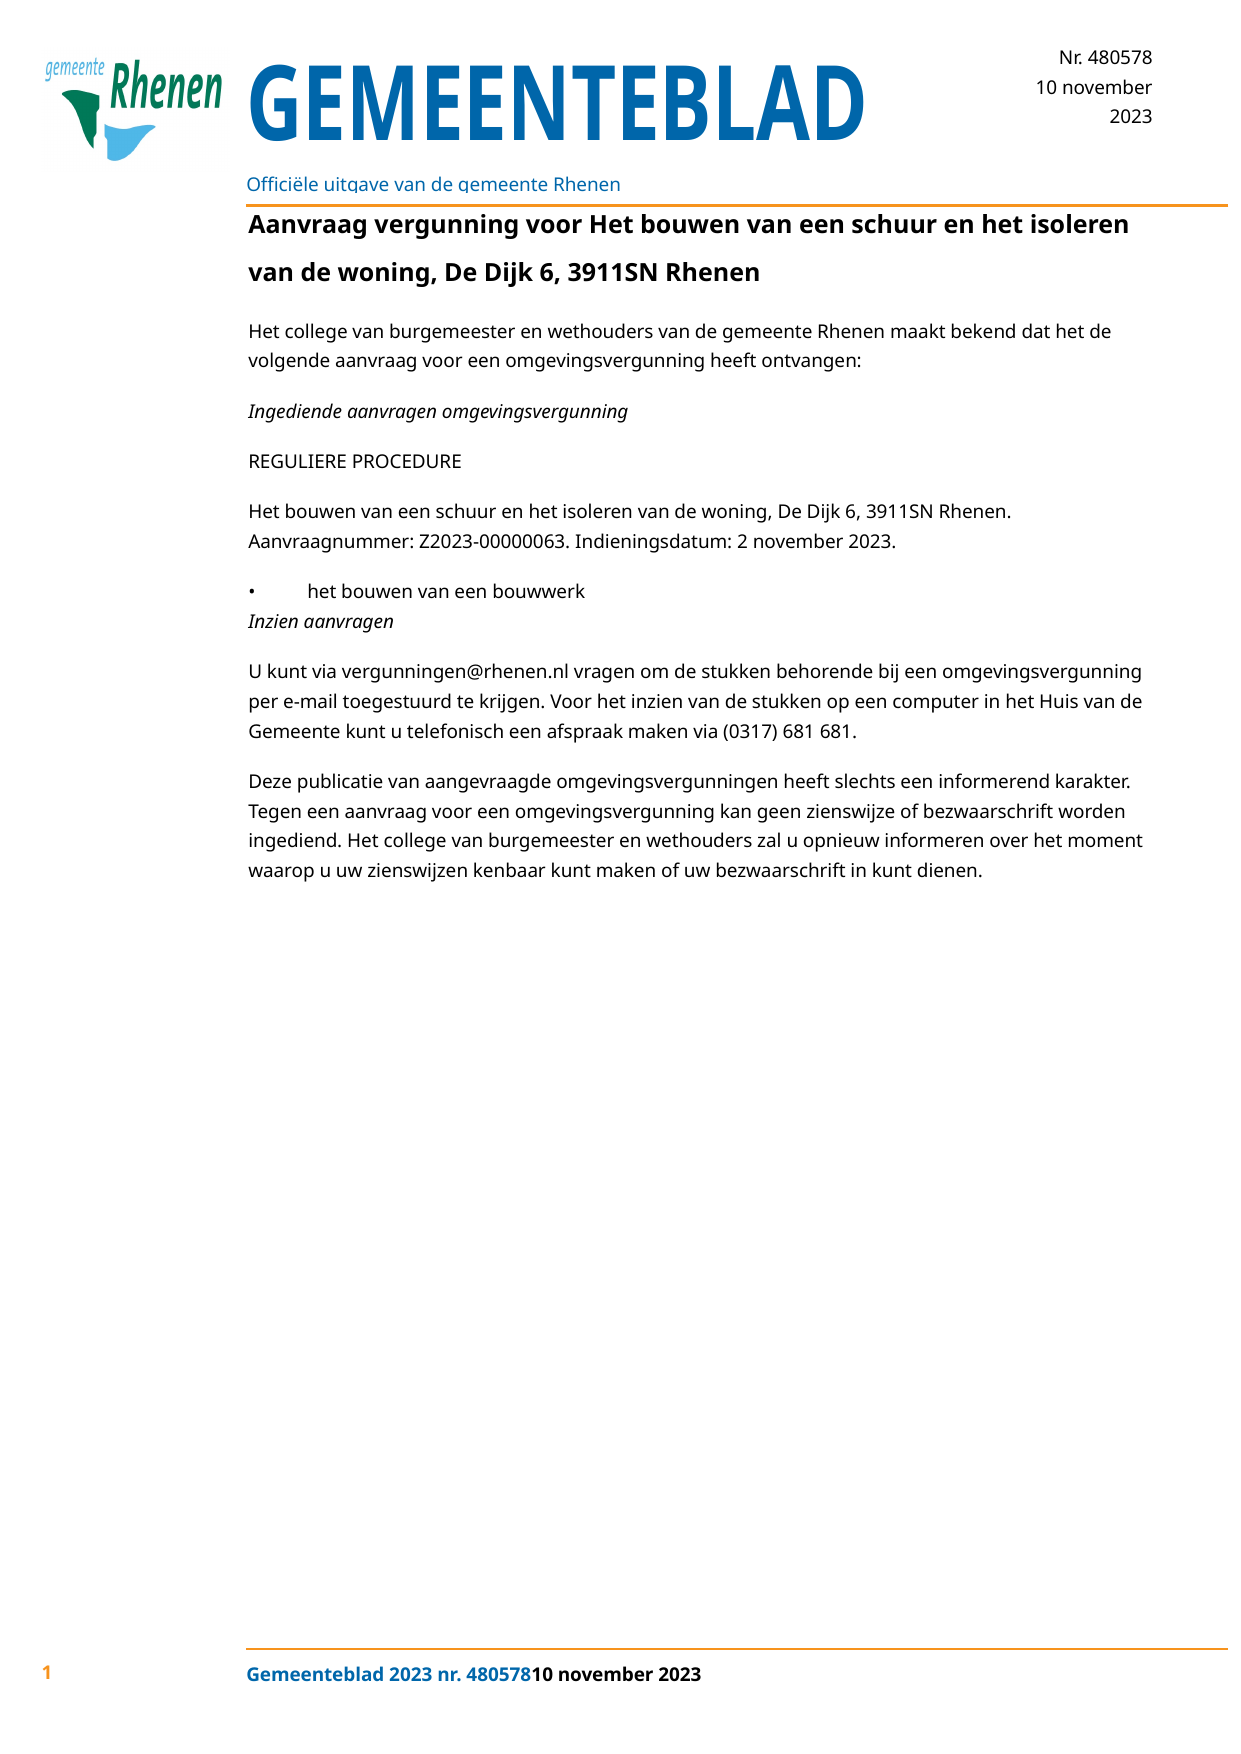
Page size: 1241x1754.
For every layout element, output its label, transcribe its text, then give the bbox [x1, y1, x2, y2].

picture [41, 47, 231, 172]
text Ingediende aanvragen omgevingsvergunning [248, 398, 1152, 424]
text Het college van burgemeester en wethouders van de gemeente Rhenen maakt bekend dat het de volgende aanvraag voor een omgevingsvergunning heeft ontvangen: [248, 318, 1152, 373]
text Aanvraag vergunning voor Het bouwen van een schuur en het isoleren van de woning, De Dijk 6, 3911SN Rhenen [248, 207, 1152, 288]
text Het bouwen van een schuur en het isoleren van de woning, De Dijk 6, 3911SN Rhenen. Aanvraagnummer: Z2023-00000063. Indieningsdatum: 2 november 2023. [248, 499, 1152, 554]
list het bouwen van een bouwwerk [248, 579, 1152, 604]
text Deze publicatie van aangevraagde omgevingsvergunningen heeft slechts een informerend karakter. Tegen een aanvraag voor een omgevingsvergunning kan geen zienswijze of bezwaarschrift worden ingediend. Het college van burgemeester en wethouders zal u opnieuw informeren over het moment waarop u uw zienswijzen kenbaar kunt maken of uw bezwaarschrift in kunt dienen. [248, 768, 1152, 883]
text Inzien aanvragen [248, 608, 1152, 634]
text REGULIERE PROCEDURE [248, 448, 1152, 474]
text U kunt via vergunningen@rhenen.nl vragen om de stukken behorende bij een omgevingsvergunning per e-mail toegestuurd te krijgen. Voor het inzien van de stukken op een computer in het Huis van de Gemeente kunt u telefonisch een afspraak maken via (0317) 681 681. [248, 659, 1152, 744]
